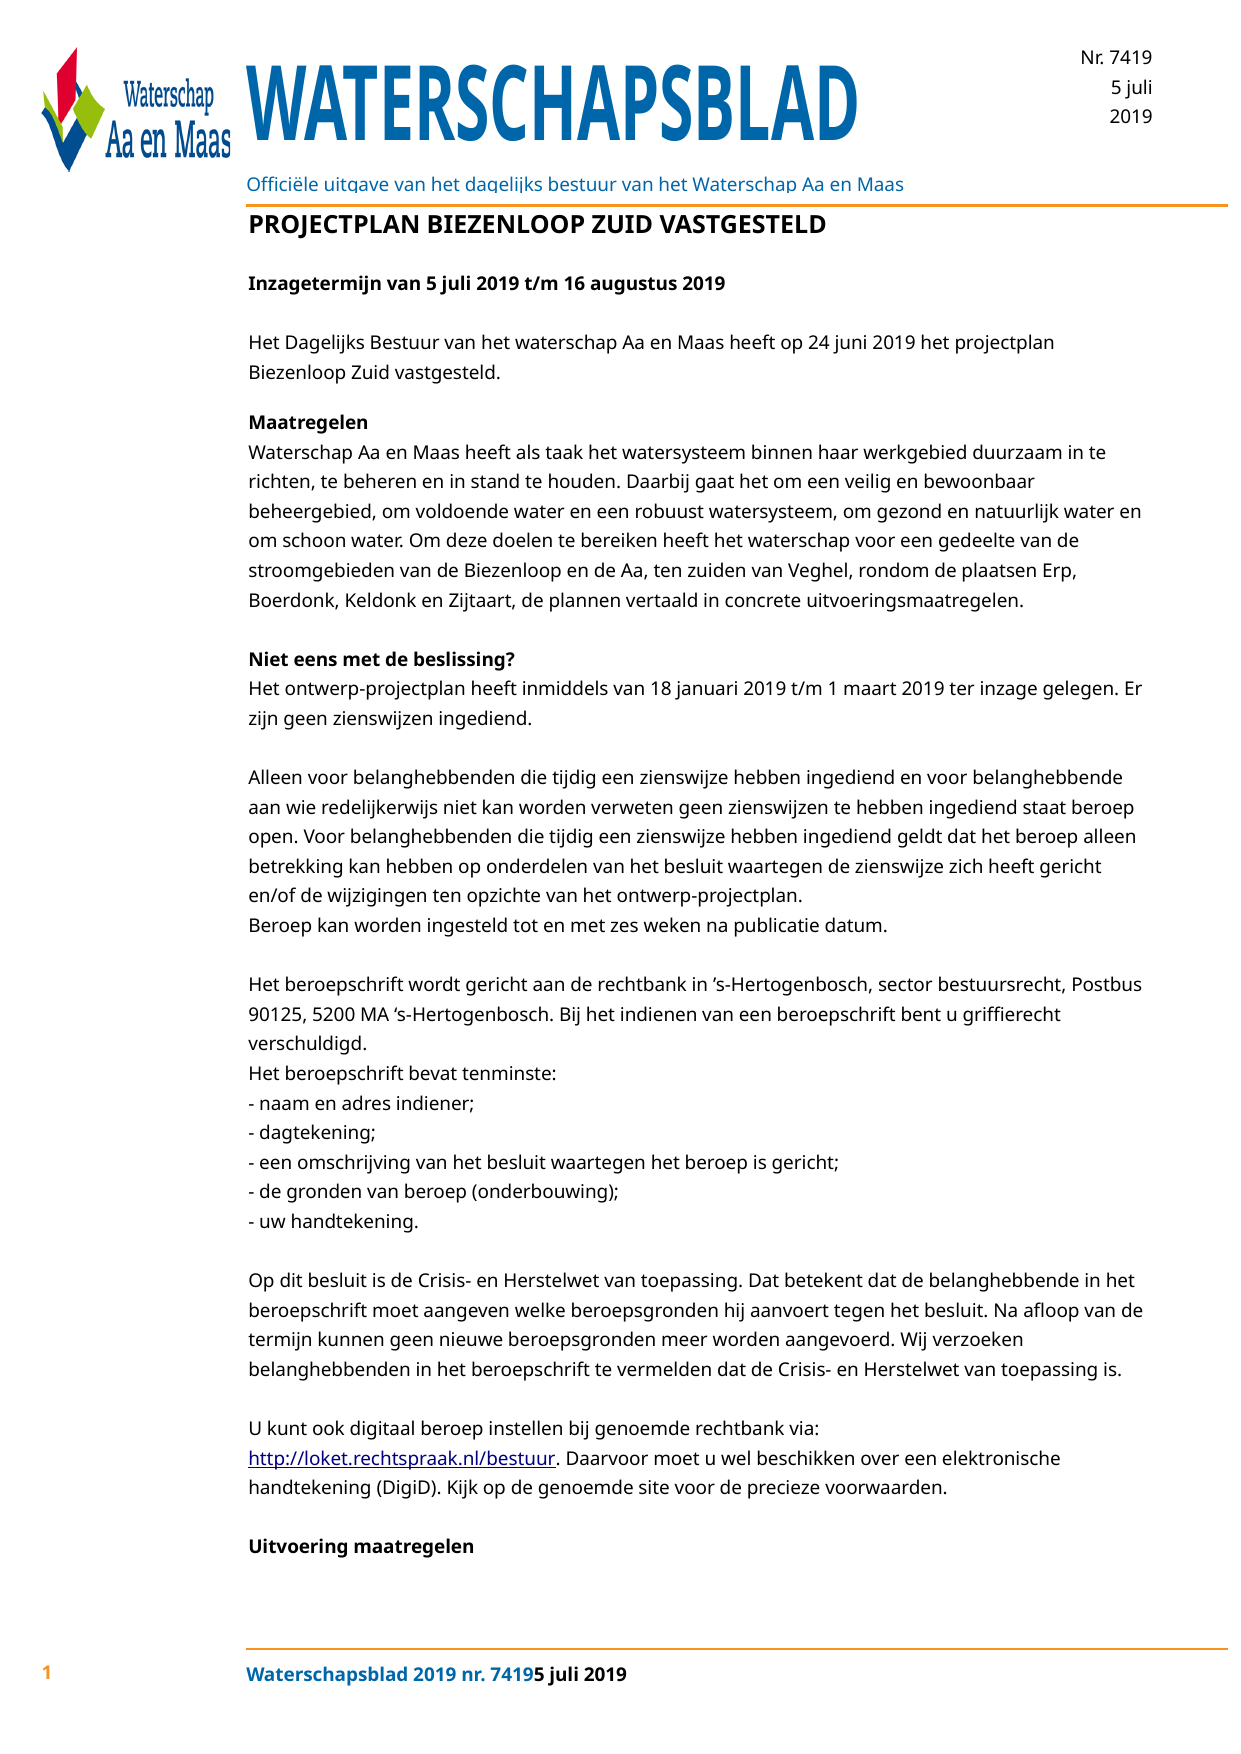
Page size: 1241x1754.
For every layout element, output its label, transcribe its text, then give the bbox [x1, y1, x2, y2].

text Het beroepschrift bevat tenminste: [248, 1060, 1152, 1086]
text PROJECTPLAN BIEZENLOOP ZUID VASTGESTELD [248, 207, 1152, 241]
picture [41, 47, 231, 172]
text Inzagetermijn van 5 juli 2019 t/m 16 augustus 2019 [248, 270, 1152, 296]
text Waterschap Aa en Maas heeft als taak het watersysteem binnen haar werkgebied duurzaam in te richten, te beheren en in stand te houden. Daarbij gaat het om een veilig en bewoonbaar beheergebied, om voldoende water en een robuust watersysteem, om gezond en natuurlijk water en om schoon water. Om deze doelen te bereiken heeft het waterschap voor een gedeelte van de stroomgebieden van de Biezenloop en de Aa, ten zuiden van Veghel, rondom de plaatsen Erp, Boerdonk, Keldonk en Zijtaart, de plannen vertaald in concrete uitvoeringsmaatregelen. [248, 439, 1152, 613]
text Het ontwerp-projectplan heeft inmiddels van 18 januari 2019 t/m 1 maart 2019 ter inzage gelegen. Er zijn geen zienswijzen ingediend. [248, 676, 1152, 731]
text - dagtekening; [248, 1119, 1152, 1145]
text U kunt ook digitaal beroep instellen bij genoemde rechtbank via: [248, 1415, 1152, 1441]
text Maatregelen [248, 409, 1152, 435]
text - uw handtekening. [248, 1208, 1152, 1234]
text - de gronden van beroep (onderbouwing); [248, 1178, 1152, 1204]
text Alleen voor belanghebbenden die tijdig een zienswijze hebben ingediend en voor belanghebbende aan wie redelijkerwijs niet kan worden verweten geen zienswijzen te hebben ingediend staat beroep open. Voor belanghebbenden die tijdig een zienswijze hebben ingediend geldt dat het beroep alleen betrekking kan hebben op onderdelen van het besluit waartegen de zienswijze zich heeft gericht en/of de wijzigingen ten opzichte van het ontwerp-projectplan. [248, 764, 1152, 908]
text Op dit besluit is de Crisis- en Herstelwet van toepassing. Dat betekent dat de belanghebbende in het beroepschrift moet aangeven welke beroepsgronden hij aanvoert tegen het besluit. Na afloop van de termijn kunnen geen nieuwe beroepsgronden meer worden aangevoerd. Wij verzoeken belanghebbenden in het beroepschrift te vermelden dat de Crisis- en Herstelwet van toepassing is. [248, 1267, 1152, 1382]
text - naam en adres indiener; [248, 1090, 1152, 1116]
text Het Dagelijks Bestuur van het waterschap Aa en Maas heeft op 24 juni 2019 het projectplan Biezenloop Zuid vastgesteld. [248, 329, 1152, 385]
text Niet eens met de beslissing? [248, 646, 1152, 672]
text Uitvoering maatregelen [248, 1533, 1152, 1559]
text http://loket.rechtspraak.nl/bestuur. Daarvoor moet u wel beschikken over een elektronische handtekening (DigiD). Kijk op de genoemde site voor de precieze voorwaarden. [248, 1445, 1152, 1500]
text - een omschrijving van het besluit waartegen het beroep is gericht; [248, 1149, 1152, 1175]
text Beroep kan worden ingesteld tot en met zes weken na publicatie datum. [248, 912, 1152, 938]
text Het beroepschrift wordt gericht aan de rechtbank in ’s-Hertogenbosch, sector bestuursrecht, Postbus 90125, 5200 MA ‘s-Hertogenbosch. Bij het indienen van een beroepschrift bent u griffierecht verschuldigd. [248, 971, 1152, 1056]
